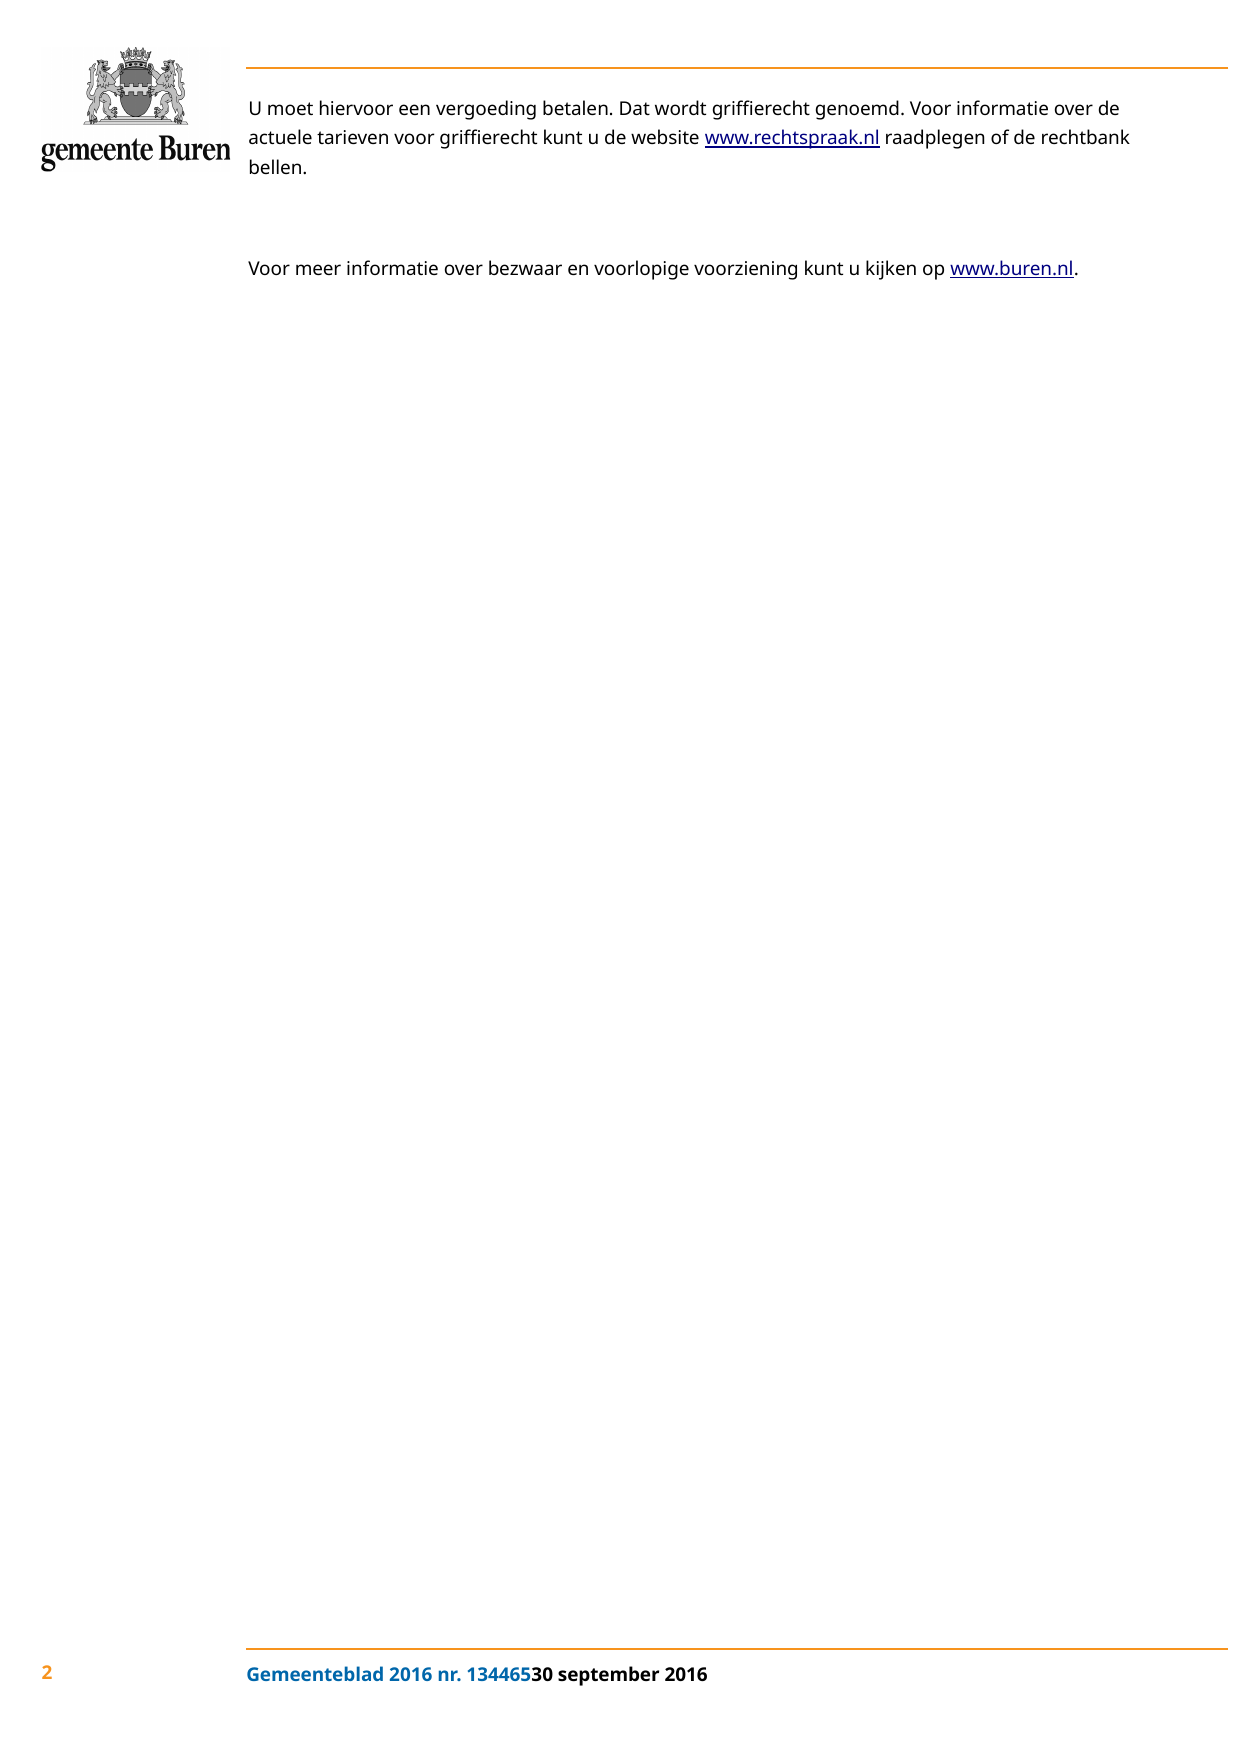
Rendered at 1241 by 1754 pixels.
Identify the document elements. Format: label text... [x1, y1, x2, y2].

text Voor meer informatie over bezwaar en voorlopige voorziening kunt u kijken op www.buren.nl. [248, 255, 1152, 281]
text U moet hiervoor een vergoeding betalen. Dat wordt griffierecht genoemd. Voor informatie over de actuele tarieven voor griffierecht kunt u de website www.rechtspraak.nl raadplegen of de rechtbank bellen. [248, 95, 1152, 180]
picture [41, 47, 231, 172]
